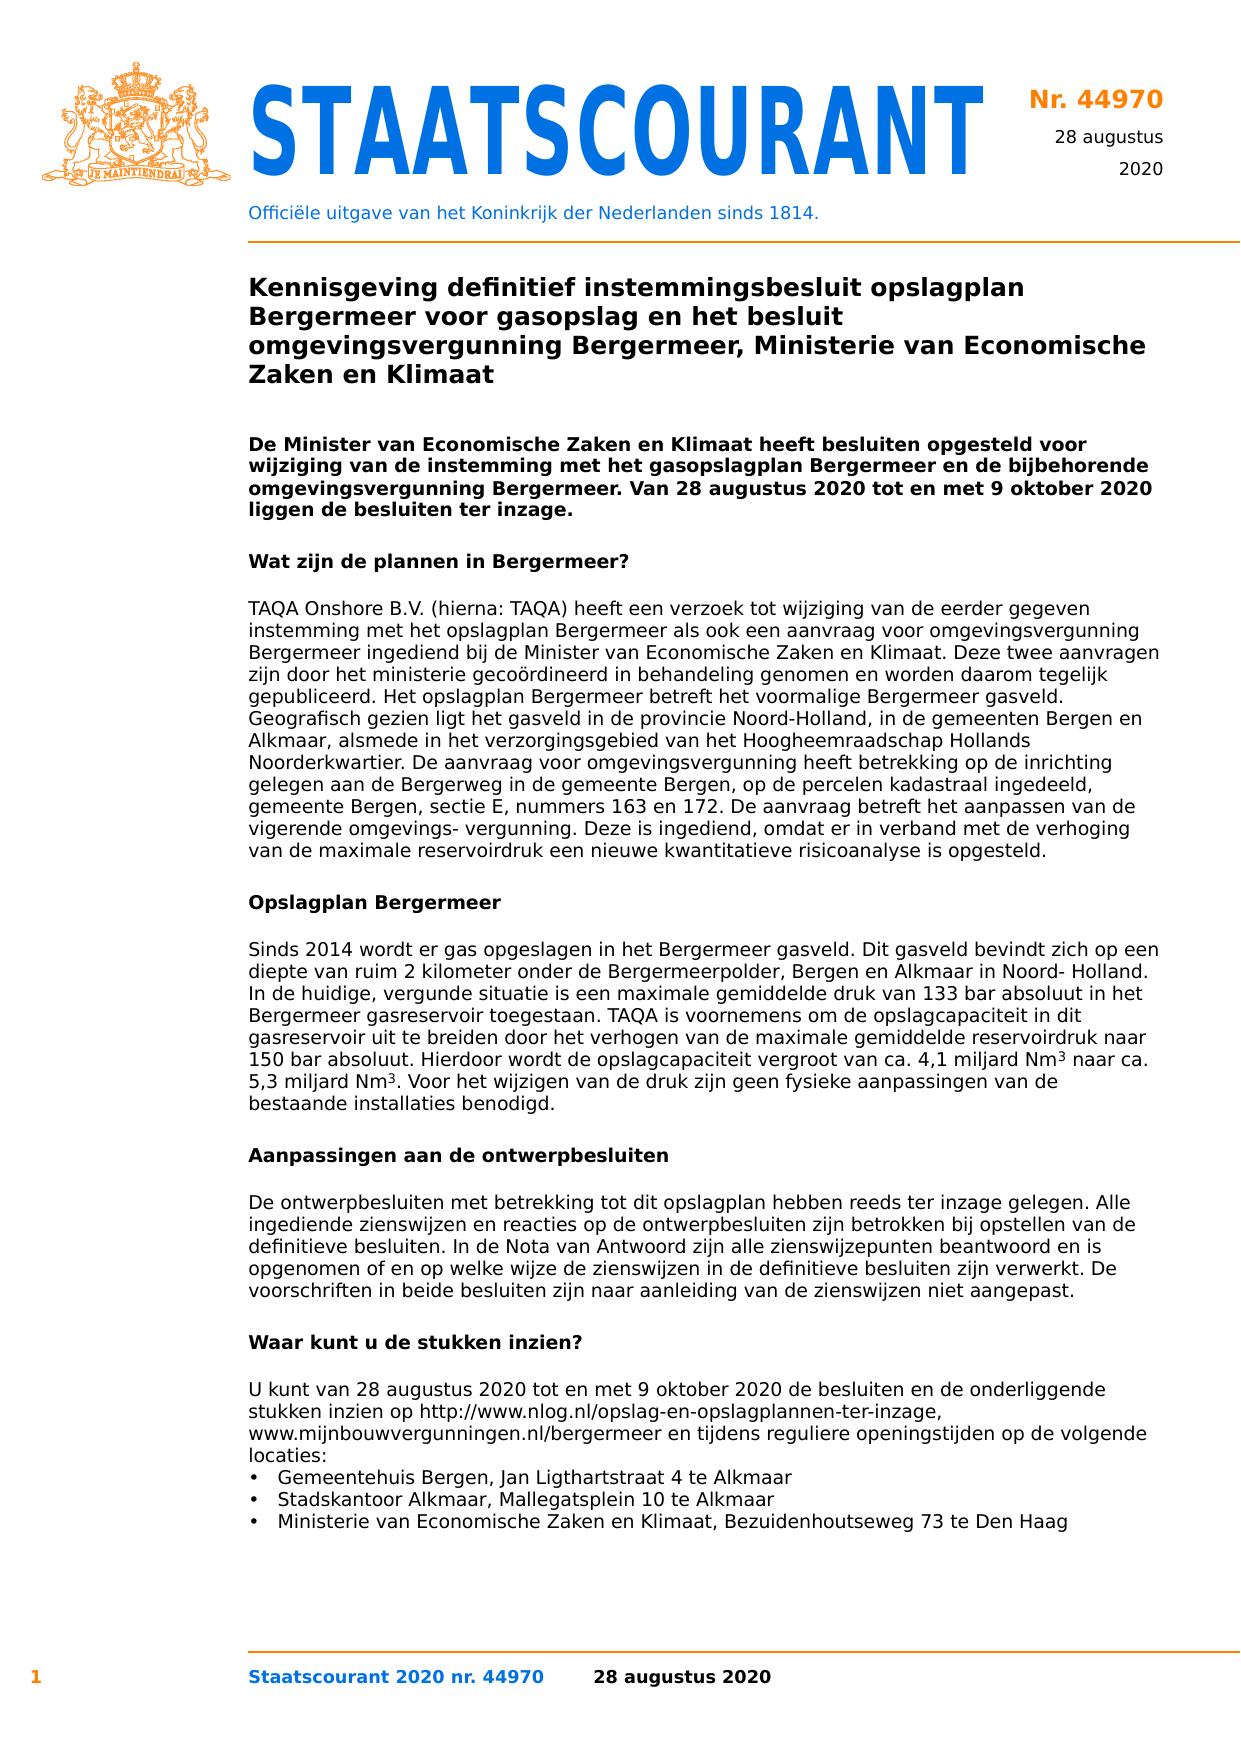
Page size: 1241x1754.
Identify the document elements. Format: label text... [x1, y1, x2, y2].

subtitle Kennisgeving definitief instemmingsbesluit opslagplan Bergermeer voor gasopslag en het besluit omgevingsvergunning Bergermeer, Ministerie van Economische Zaken en Klimaat [248, 273, 1163, 390]
text Sinds 2014 wordt er gas opgeslagen in het Bergermeer gasveld. Dit gasveld bevindt zich op een diepte van ruim 2 kilometer onder de Bergermeerpolder, Bergen en Alkmaar in Noord- Holland. In de huidige, vergunde situatie is een maximale gemiddelde druk van 133 bar absoluut in het Bergermeer gasreservoir toegestaan. TAQA is voornemens om de opslagcapaciteit in dit gasreservoir uit te breiden door het verhogen van de maximale gemiddelde reservoirdruk naar 150 bar absoluut. Hierdoor wordt de opslagcapaciteit vergroot van ca. 4,1 miljard Nm3 naar ca. 5,3 miljard Nm3. Voor het wijzigen van de druk zijn geen fysieke aanpassingen van de bestaande installaties benodigd. [248, 939, 1163, 1115]
table_cell 28 augustus [998, 121, 1240, 153]
text De Minister van Economische Zaken en Klimaat heeft besluiten opgesteld voor wijziging van de instemming met het gasopslagplan Bergermeer en de bijbehorende omgevingsvergunning Bergermeer. Van 28 augustus 2020 tot en met 9 oktober 2020 liggen de besluiten ter inzage. [248, 433, 1163, 521]
subtitle Opslagplan Bergermeer [248, 892, 1163, 914]
table_header STAATSCOURANT [248, 62, 998, 203]
picture [41, 62, 231, 186]
table_cell 2020 [998, 153, 1240, 203]
text • Stadskantoor Alkmaar, Mallegatsplein 10 te Alkmaar [248, 1489, 1163, 1511]
text U kunt van 28 augustus 2020 tot en met 9 oktober 2020 de besluiten en de onderliggende stukken inzien op http://www.nlog.nl/opslag-en-opslagplannen-ter-inzage, www.mijnbouwvergunningen.nl/bergermeer en tijdens reguliere openingstijden op de volgende locaties: [248, 1379, 1163, 1467]
subtitle Waar kunt u de stukken inzien? [248, 1332, 1163, 1354]
table_cell Officiële uitgave van het Koninkrijk der Nederlanden sinds 1814. [248, 203, 1240, 241]
text • Ministerie van Economische Zaken en Klimaat, Bezuidenhoutseweg 73 te Den Haag [248, 1511, 1163, 1533]
table_header [25, 62, 248, 241]
text TAQA Onshore B.V. (hierna: TAQA) heeft een verzoek tot wijziging van de eerder gegeven instemming met het opslagplan Bergermeer als ook een aanvraag voor omgevingsvergunning Bergermeer ingediend bij de Minister van Economische Zaken en Klimaat. Deze twee aanvragen zijn door het ministerie gecoördineerd in behandeling genomen en worden daarom tegelijk gepubliceerd. Het opslagplan Bergermeer betreft het voormalige Bergermeer gasveld. Geografisch gezien ligt het gasveld in de provincie Noord-Holland, in de gemeenten Bergen en Alkmaar, alsmede in het verzorgingsgebied van het Hoogheemraadschap Hollands Noorderkwartier. De aanvraag voor omgevingsvergunning heeft betrekking op de inrichting gelegen aan de Bergerweg in de gemeente Bergen, op de percelen kadastraal ingedeeld, gemeente Bergen, sectie E, nummers 163 en 172. De aanvraag betreft het aanpassen van de vigerende omgevings- vergunning. Deze is ingediend, omdat er in verband met de verhoging van de maximale reservoirdruk een nieuwe kwantitatieve risicoanalyse is opgesteld. [248, 598, 1163, 862]
text De ontwerpbesluiten met betrekking tot dit opslagplan hebben reeds ter inzage gelegen. Alle ingediende zienswijzen en reacties op de ontwerpbesluiten zijn betrokken bij opstellen van de definitieve besluiten. In de Nota van Antwoord zijn alle zienswijzepunten beantwoord en is opgenomen of en op welke wijze de zienswijzen in de definitieve besluiten zijn verwerkt. De voorschriften in beide besluiten zijn naar aanleiding van de zienswijzen niet aangepast. [248, 1192, 1163, 1302]
subtitle Aanpassingen aan de ontwerpbesluiten [248, 1145, 1163, 1167]
table_header Nr. 44970 [998, 62, 1240, 121]
subtitle Wat zijn de plannen in Bergermeer? [248, 551, 1163, 573]
text • Gemeentehuis Bergen, Jan Ligthartstraat 4 te Alkmaar [248, 1467, 1163, 1489]
